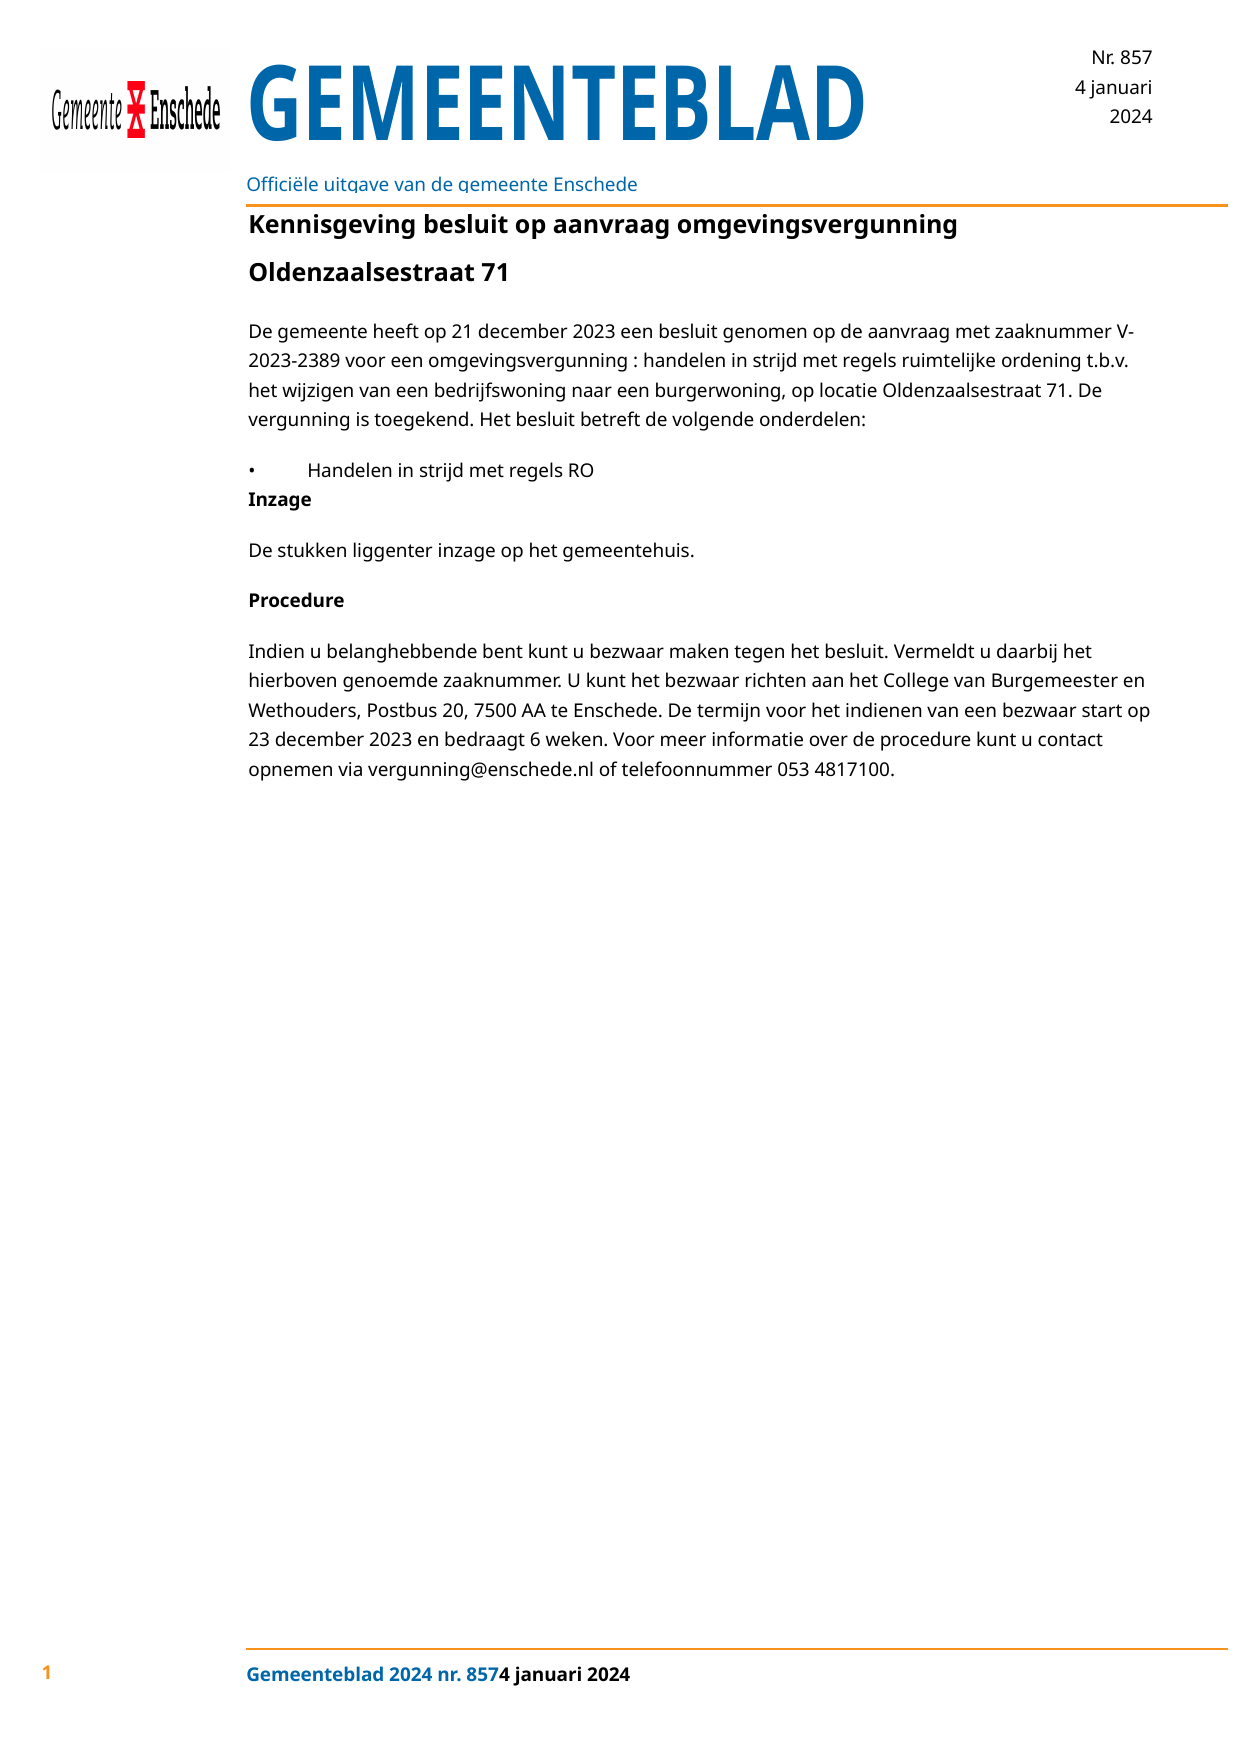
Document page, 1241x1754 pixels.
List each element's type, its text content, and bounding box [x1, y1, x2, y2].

text De stukken liggenter inzage op het gemeentehuis. [248, 537, 1152, 563]
text Procedure [248, 587, 1152, 613]
text De gemeente heeft op 21 december 2023 een besluit genomen op de aanvraag met zaaknummer V-2023-2389 voor een omgevingsvergunning : handelen in strijd met regels ruimtelijke ordening t.b.v. het wijzigen van een bedrijfswoning naar een burgerwoning, op locatie Oldenzaalsestraat 71. De vergunning is toegekend. Het besluit betreft de volgende onderdelen: [248, 318, 1152, 432]
text Indien u belanghebbende bent kunt u bezwaar maken tegen het besluit. Vermeldt u daarbij het hierboven genoemde zaaknummer. U kunt het bezwaar richten aan het College van Burgemees­ter en Wethouders, Postbus 20, 7500 AA te Enschede. De termijn voor het indienen van een bezwaar start op 23 december 2023 en bedraagt 6 weken. Voor meer informatie over de procedure kunt u contact opnemen via vergunning@enschede.nl of telefoonnummer 053 4817100. [248, 638, 1152, 782]
text Inzage [248, 487, 1152, 512]
picture [41, 47, 231, 172]
text Kennisgeving besluit op aanvraag omgevingsvergunning Oldenzaalsestraat 71 [248, 207, 1152, 288]
list Handelen in strijd met regels RO [248, 457, 1152, 483]
